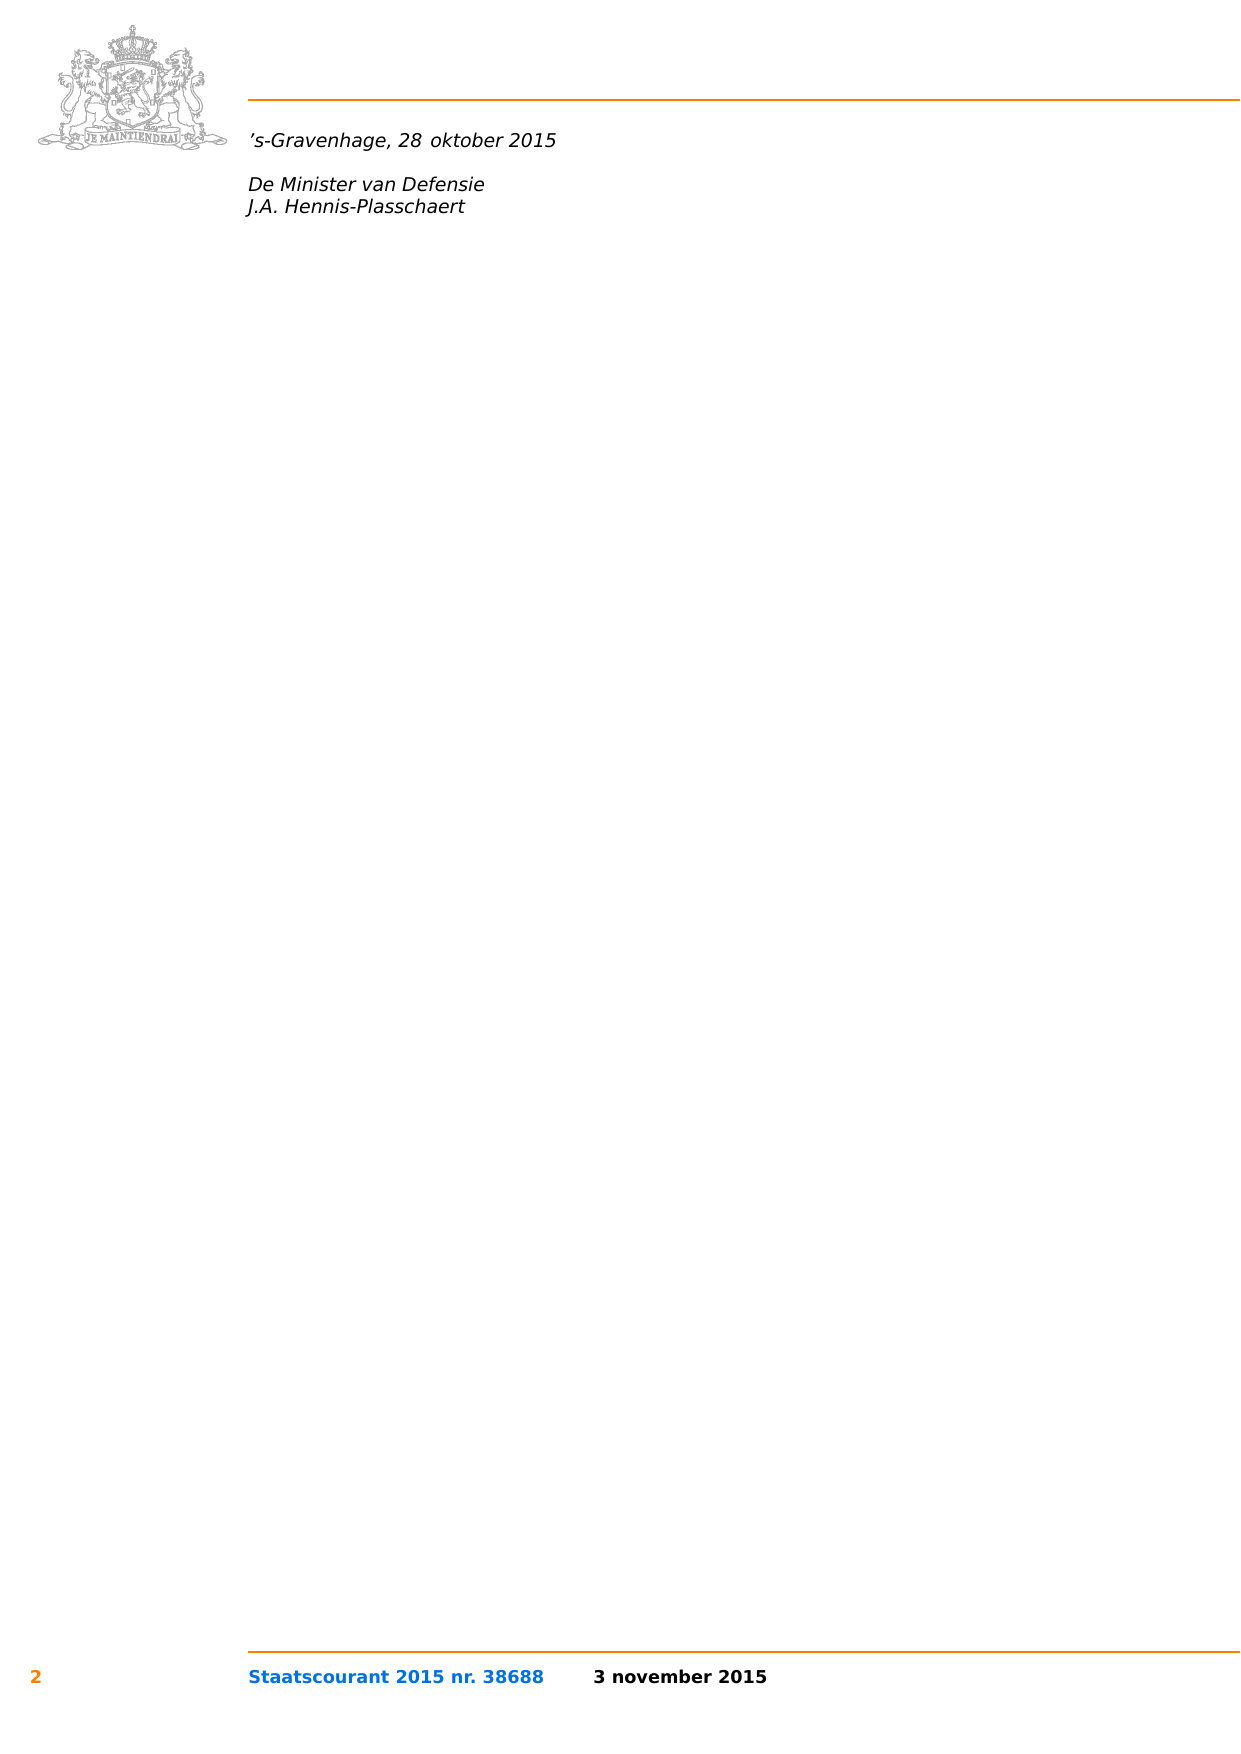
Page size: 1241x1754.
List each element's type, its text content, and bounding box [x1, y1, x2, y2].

text ’s-Gravenhage, 28 oktober 2015 [248, 130, 1163, 152]
text De Minister van Defensie J.A. Hennis-Plasschaert [248, 174, 1163, 218]
picture [38, 25, 227, 150]
